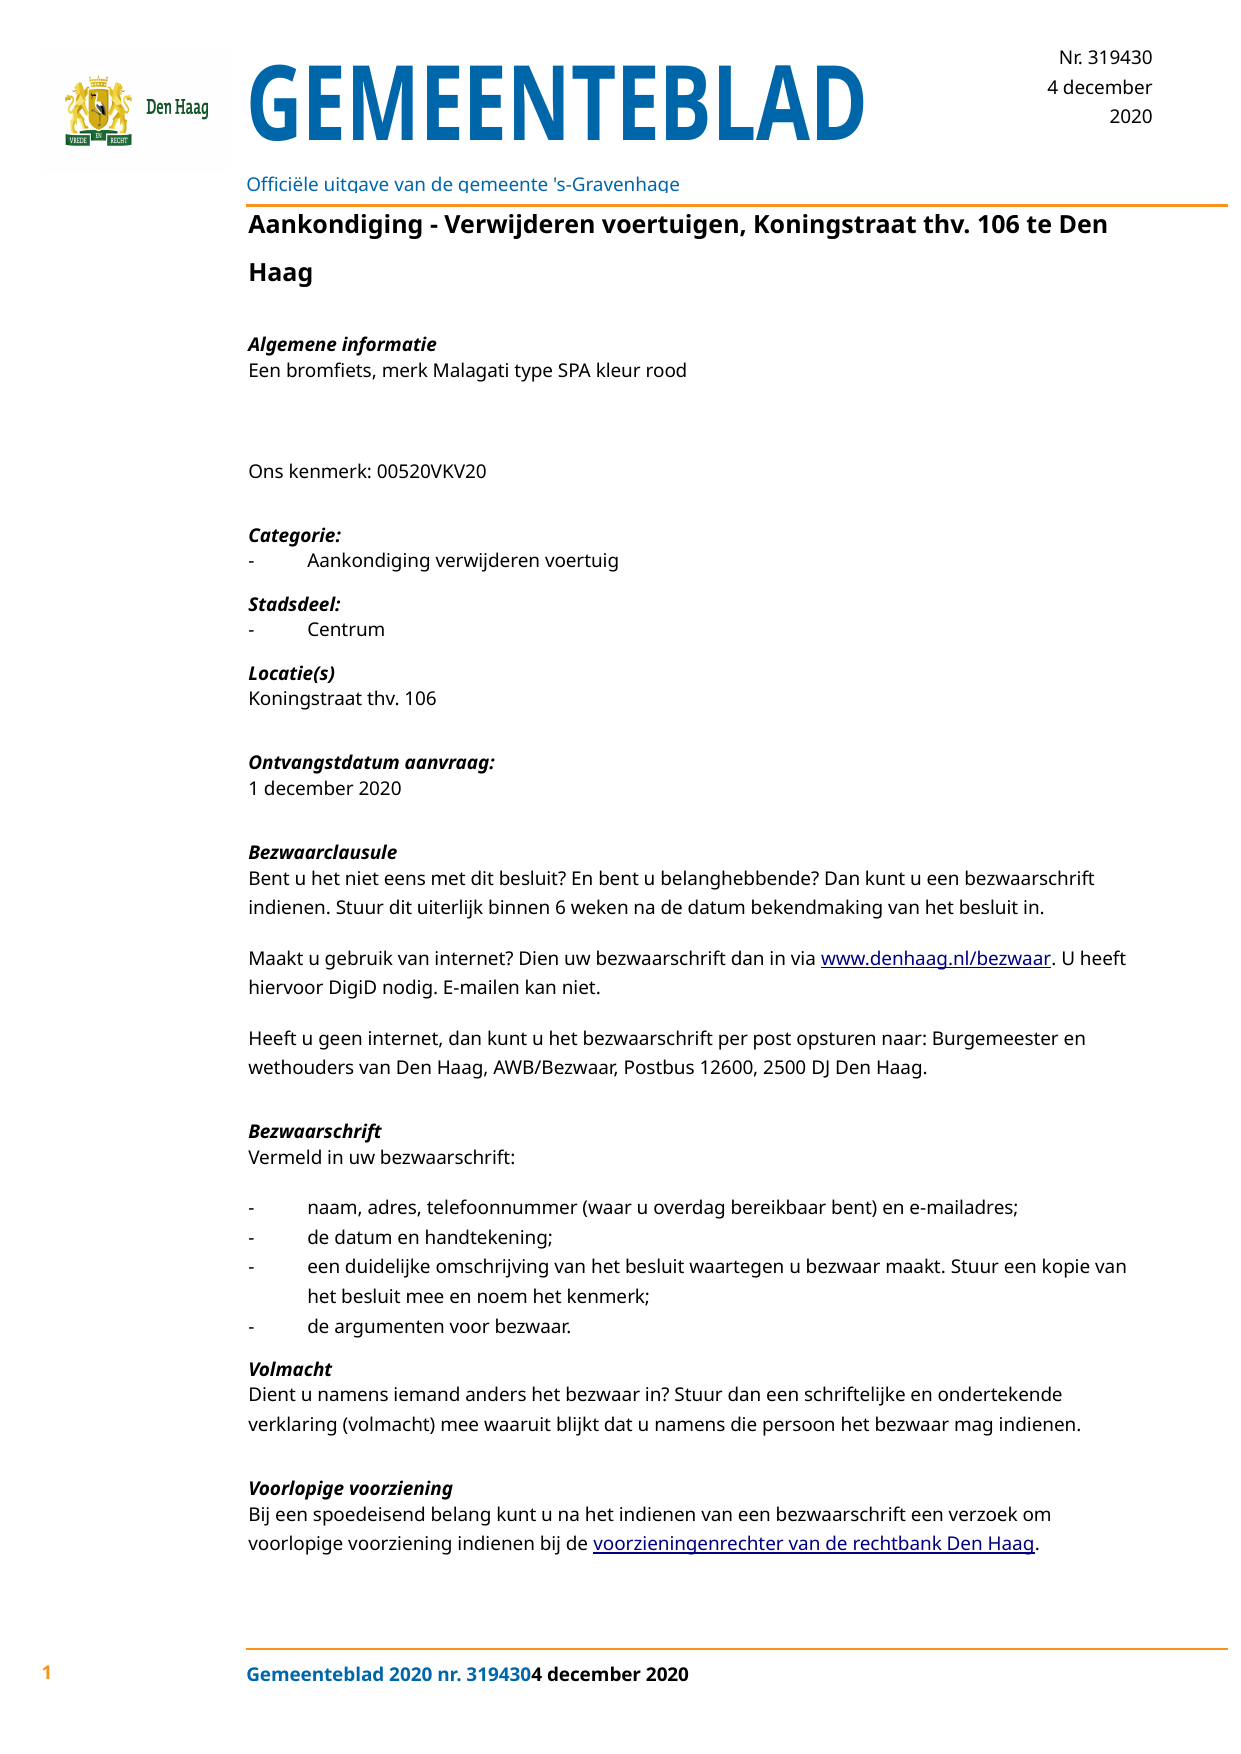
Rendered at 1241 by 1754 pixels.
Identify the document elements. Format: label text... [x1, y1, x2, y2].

text Een bromfiets, merk Malagati type SPA kleur rood [248, 357, 1152, 383]
list een duidelijke omschrijving van het besluit waartegen u bezwaar maakt. Stuur een kopie van het besluit mee en noem het kenmerk; [248, 1254, 1152, 1309]
text Locatie(s) [248, 660, 1152, 685]
text Categorie: [248, 522, 1152, 548]
list de datum en handtekening; [248, 1224, 1152, 1250]
text Algemene informatie [248, 331, 1152, 357]
text Stadsdeel: [248, 591, 1152, 617]
text Dient u namens iemand anders het bezwaar in? Stuur dan een schriftelijke en ondertekende verklaring (volmacht) mee waaruit blijkt dat u namens die persoon het bezwaar mag indienen. [248, 1382, 1152, 1437]
text Bezwaarschrift [248, 1118, 1152, 1144]
text Maakt u gebruik van internet? Dien uw bezwaarschrift dan in via www.denhaag.nl/bezwaar. U heeft hiervoor DigiD nodig. E-mailen kan niet. [248, 945, 1152, 1000]
text Ontvangstdatum aanvraag: [248, 749, 1152, 775]
text Bij een spoedeisend belang kunt u na het indienen van een bezwaarschrift een verzoek om voorlopige voorziening indienen bij de voorzieningenrechter van de rechtbank Den Haag. [248, 1501, 1152, 1556]
text Ons kenmerk: 00520VKV20 [248, 458, 1152, 484]
text 1 december 2020 [248, 775, 1152, 801]
text Voorlopige voorziening [248, 1475, 1152, 1501]
list Aankondiging verwijderen voertuig [248, 548, 1152, 573]
text Heeft u geen internet, dan kunt u het bezwaarschrift per post opsturen naar: Burgemeester en wethouders van Den Haag, AWB/Bezwaar, Postbus 12600, 2500 DJ Den Haag. [248, 1025, 1152, 1080]
text Aankondiging - Verwijderen voertuigen, Koningstraat thv. 106 te Den Haag [248, 207, 1152, 288]
list de argumenten voor bezwaar. [248, 1313, 1152, 1338]
text Bezwaarclausule [248, 839, 1152, 865]
text Koningstraat thv. 106 [248, 685, 1152, 711]
text Bent u het niet eens met dit besluit? En bent u belanghebbende? Dan kunt u een bezwaarschrift indienen. Stuur dit uiterlijk binnen 6 weken na de datum bekendmaking van het besluit in. [248, 865, 1152, 920]
list Centrum [248, 617, 1152, 642]
text Vermeld in uw bezwaarschrift: [248, 1144, 1152, 1170]
picture [41, 47, 231, 172]
text Volmacht [248, 1356, 1152, 1382]
list naam, adres, telefoonnummer (waar u overdag bereikbaar bent) en e-mailadres; [248, 1194, 1152, 1220]
